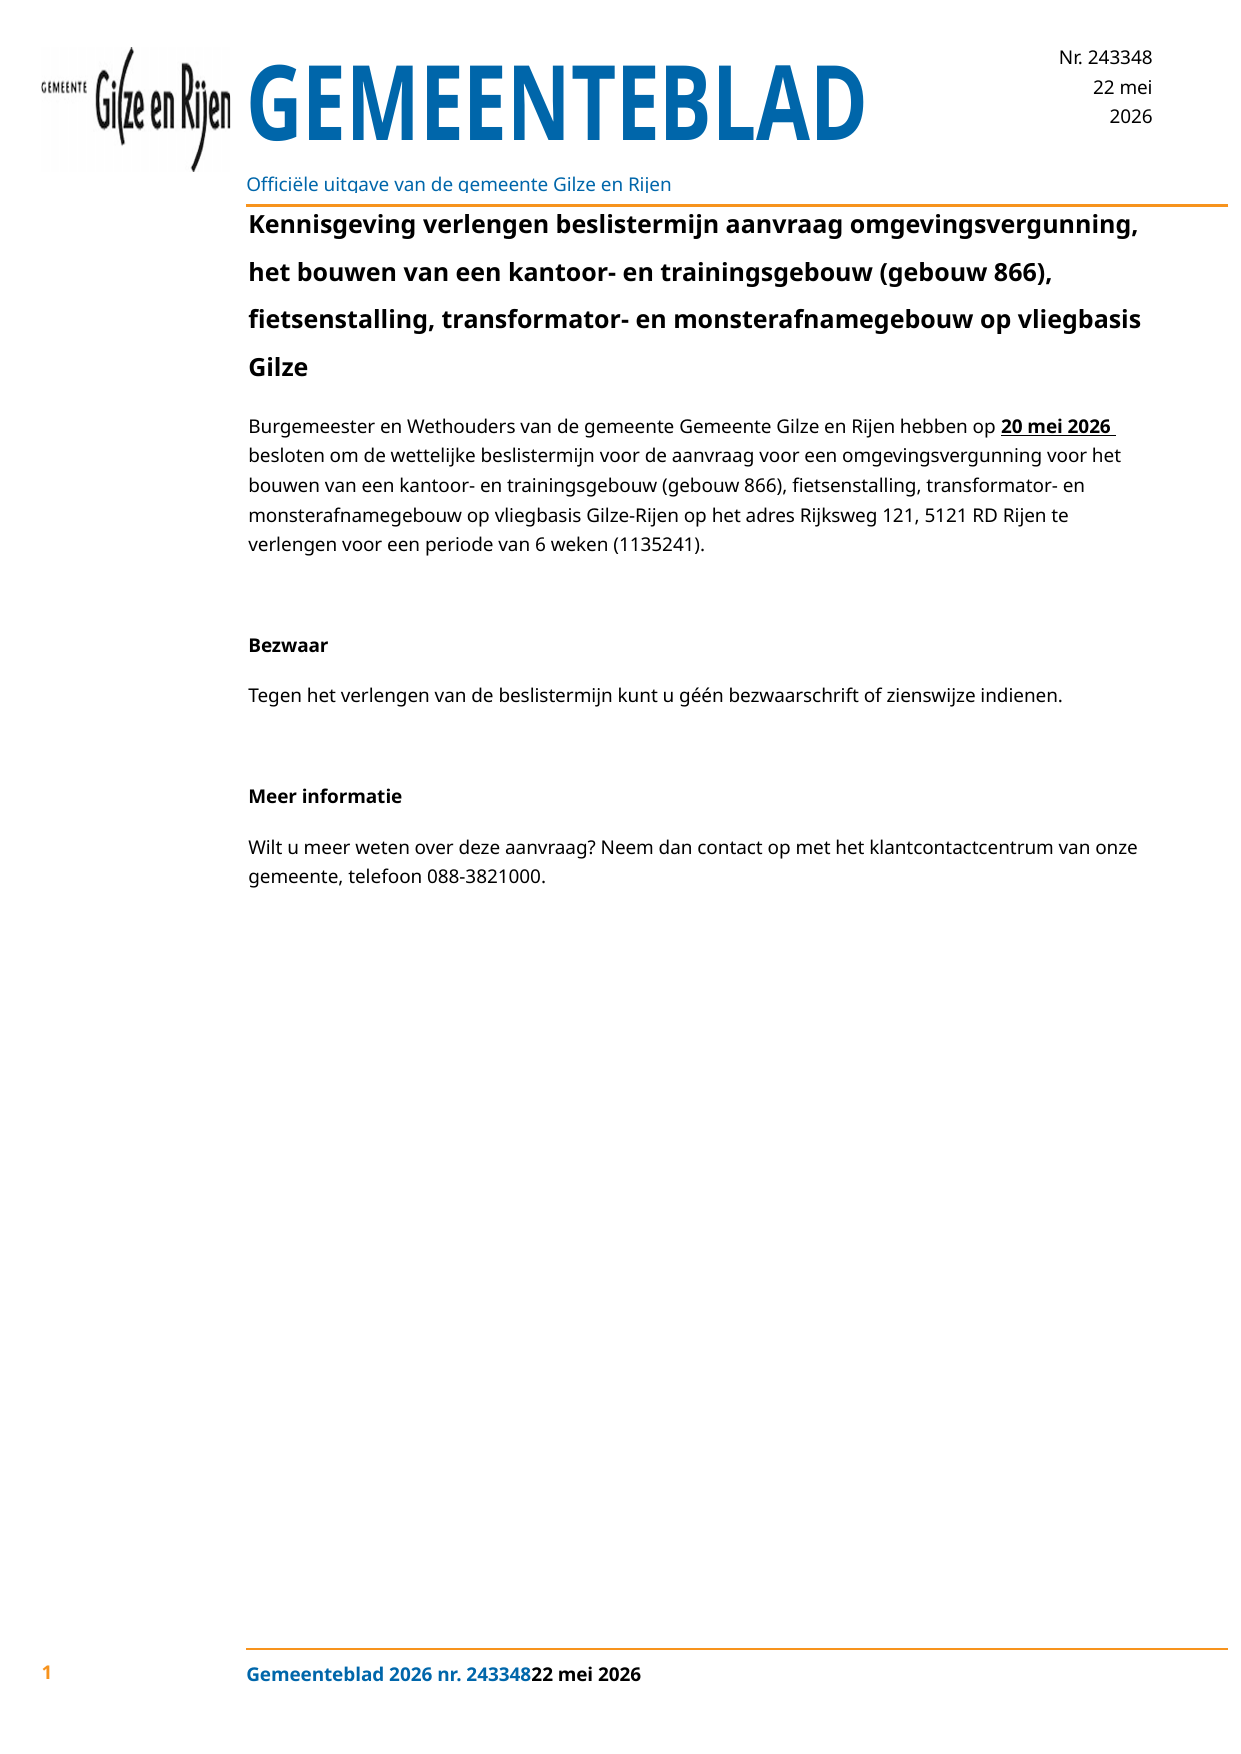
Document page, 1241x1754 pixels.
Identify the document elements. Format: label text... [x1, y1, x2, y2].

text Burgemeester en Wethouders van de gemeente Gemeente Gilze en Rijen hebben op 20 mei 2026 besloten om de wettelijke beslistermijn voor de aanvraag voor een omgevingsvergunning voor het bouwen van een kantoor- en trainingsgebouw (gebouw 866), fietsenstalling, transformator- en monsterafnamegebouw op vliegbasis Gilze-Rijen op het adres Rijksweg 121, 5121 RD Rijen te verlengen voor een periode van 6 weken (1135241). [248, 413, 1152, 557]
picture [41, 47, 231, 172]
text Wilt u meer weten over deze aanvraag? Neem dan contact op met het klantcontactcentrum van onze gemeente, telefoon 088-3821000. [248, 834, 1152, 889]
text Kennisgeving verlengen beslistermijn aanvraag omgevingsvergunning, het bouwen van een kantoor- en trainingsgebouw (gebouw 866), fietsenstalling, transformator- en monsterafnamegebouw op vliegbasis Gilze [248, 207, 1152, 384]
text Meer informatie [248, 783, 1152, 809]
text Tegen het verlengen van de beslistermijn kunt u géén bezwaarschrift of zienswijze indienen. [248, 683, 1152, 708]
text Bezwaar [248, 632, 1152, 658]
